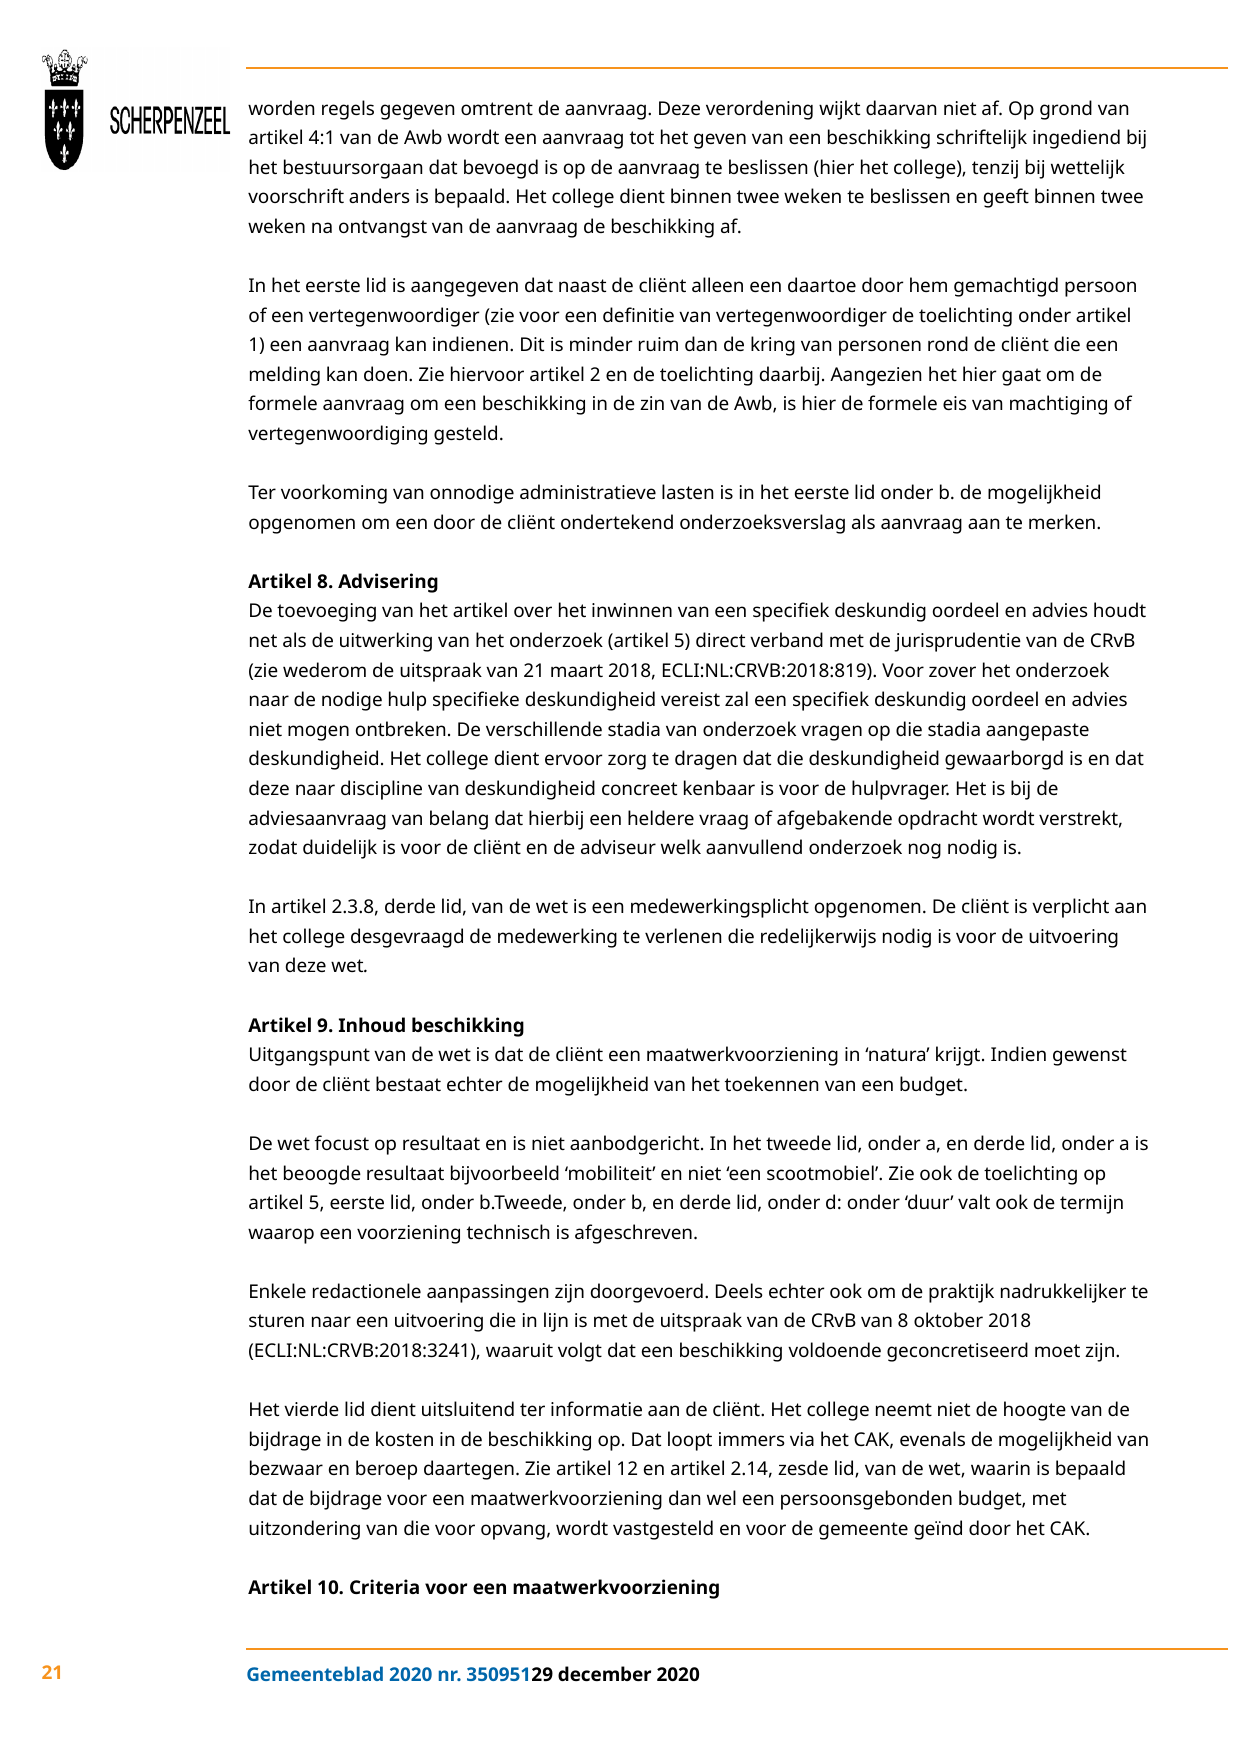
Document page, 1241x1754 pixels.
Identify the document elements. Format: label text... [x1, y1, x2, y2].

text De toevoeging van het artikel over het inwinnen van een specifiek deskundig oordeel en advies houdt net als de uitwerking van het onderzoek (artikel 5) direct verband met de jurisprudentie van de CRvB (zie wederom de uitspraak van 21 maart 2018, ECLI:NL:CRVB:2018:819). Voor zover het onderzoek naar de nodige hulp specifieke deskundigheid vereist zal een specifiek deskundig oordeel en advies niet mogen ontbreken. De verschillende stadia van onderzoek vragen op die stadia aangepaste deskundigheid. Het college dient ervoor zorg te dragen dat die deskundigheid gewaarborgd is en dat deze naar discipline van deskundigheid concreet kenbaar is voor de hulpvrager. Het is bij de adviesaanvraag van belang dat hierbij een heldere vraag of afgebakende opdracht wordt verstrekt, zodat duidelijk is voor de cliënt en de adviseur welk aanvullend onderzoek nog nodig is. [248, 598, 1152, 860]
text De wet focust op resultaat en is niet aanbodgericht. In het tweede lid, onder a, en derde lid, onder a is het beoogde resultaat bijvoorbeeld ‘mobiliteit’ en niet ‘een scootmobiel’. Zie ook de toelichting op artikel 5, eerste lid, onder b.Tweede, onder b, en derde lid, onder d: onder ‘duur’ valt ook de termijn waarop een voorziening technisch is afgeschreven. [248, 1130, 1152, 1245]
text Artikel 8. Advisering [248, 568, 1152, 594]
text Het vierde lid dient uitsluitend ter informatie aan de cliënt. Het college neemt niet de hoogte van de bijdrage in de kosten in de beschikking op. Dat loopt immers via het CAK, evenals de mogelijkheid van bezwaar en beroep daartegen. Zie artikel 12 en artikel 2.14, zesde lid, van de wet, waarin is bepaald dat de bijdrage voor een maatwerkvoorziening dan wel een persoonsgebonden budget, met uitzondering van die voor opvang, wordt vastgesteld en voor de gemeente geïnd door het CAK. [248, 1396, 1152, 1541]
text Artikel 9. Inhoud beschikking [248, 1012, 1152, 1038]
text In het eerste lid is aangegeven dat naast de cliënt alleen een daartoe door hem gemachtigd persoon of een vertegenwoordiger (zie voor een definitie van vertegenwoordiger de toelichting onder artikel 1) een aanvraag kan indienen. Dit is minder ruim dan de kring van personen rond de cliënt die een melding kan doen. Zie hiervoor artikel 2 en de toelichting daarbij. Aangezien het hier gaat om de formele aanvraag om een beschikking in de zin van de Awb, is hier de formele eis van machtiging of vertegenwoordiging gesteld. [248, 272, 1152, 446]
text In artikel 2.3.8, derde lid, van de wet is een medewerkingsplicht opgenomen. De cliënt is verplicht aan het college desgevraagd de medewerking te verlenen die redelijkerwijs nodig is voor de uitvoering van deze wet. [248, 893, 1152, 978]
picture [41, 47, 231, 172]
text worden regels gegeven omtrent de aanvraag. Deze verordening wijkt daarvan niet af. Op grond van artikel 4:1 van de Awb wordt een aanvraag tot het geven van een beschikking schriftelijk ingediend bij het bestuursorgaan dat bevoegd is op de aanvraag te beslissen (hier het college), tenzij bij wettelijk voorschrift anders is bepaald. Het college dient binnen twee weken te beslissen en geeft binnen twee weken na ontvangst van de aanvraag de beschikking af. [248, 95, 1152, 239]
text Artikel 10. Criteria voor een maatwerkvoorziening [248, 1574, 1152, 1600]
text Uitgangspunt van de wet is dat de cliënt een maatwerkvoorziening in ‘natura’ krijgt. Indien gewenst door de cliënt bestaat echter de mogelijkheid van het toekennen van een budget. [248, 1041, 1152, 1097]
text Enkele redactionele aanpassingen zijn doorgevoerd. Deels echter ook om de praktijk nadrukkelijker te sturen naar een uitvoering die in lijn is met de uitspraak van de CRvB van 8 oktober 2018 (ECLI:NL:CRVB:2018:3241), waaruit volgt dat een beschikking voldoende geconcretiseerd moet zijn. [248, 1278, 1152, 1363]
text Ter voorkoming van onnodige administratieve lasten is in het eerste lid onder b. de mogelijkheid opgenomen om een door de cliënt ondertekend onderzoeksverslag als aanvraag aan te merken. [248, 479, 1152, 535]
